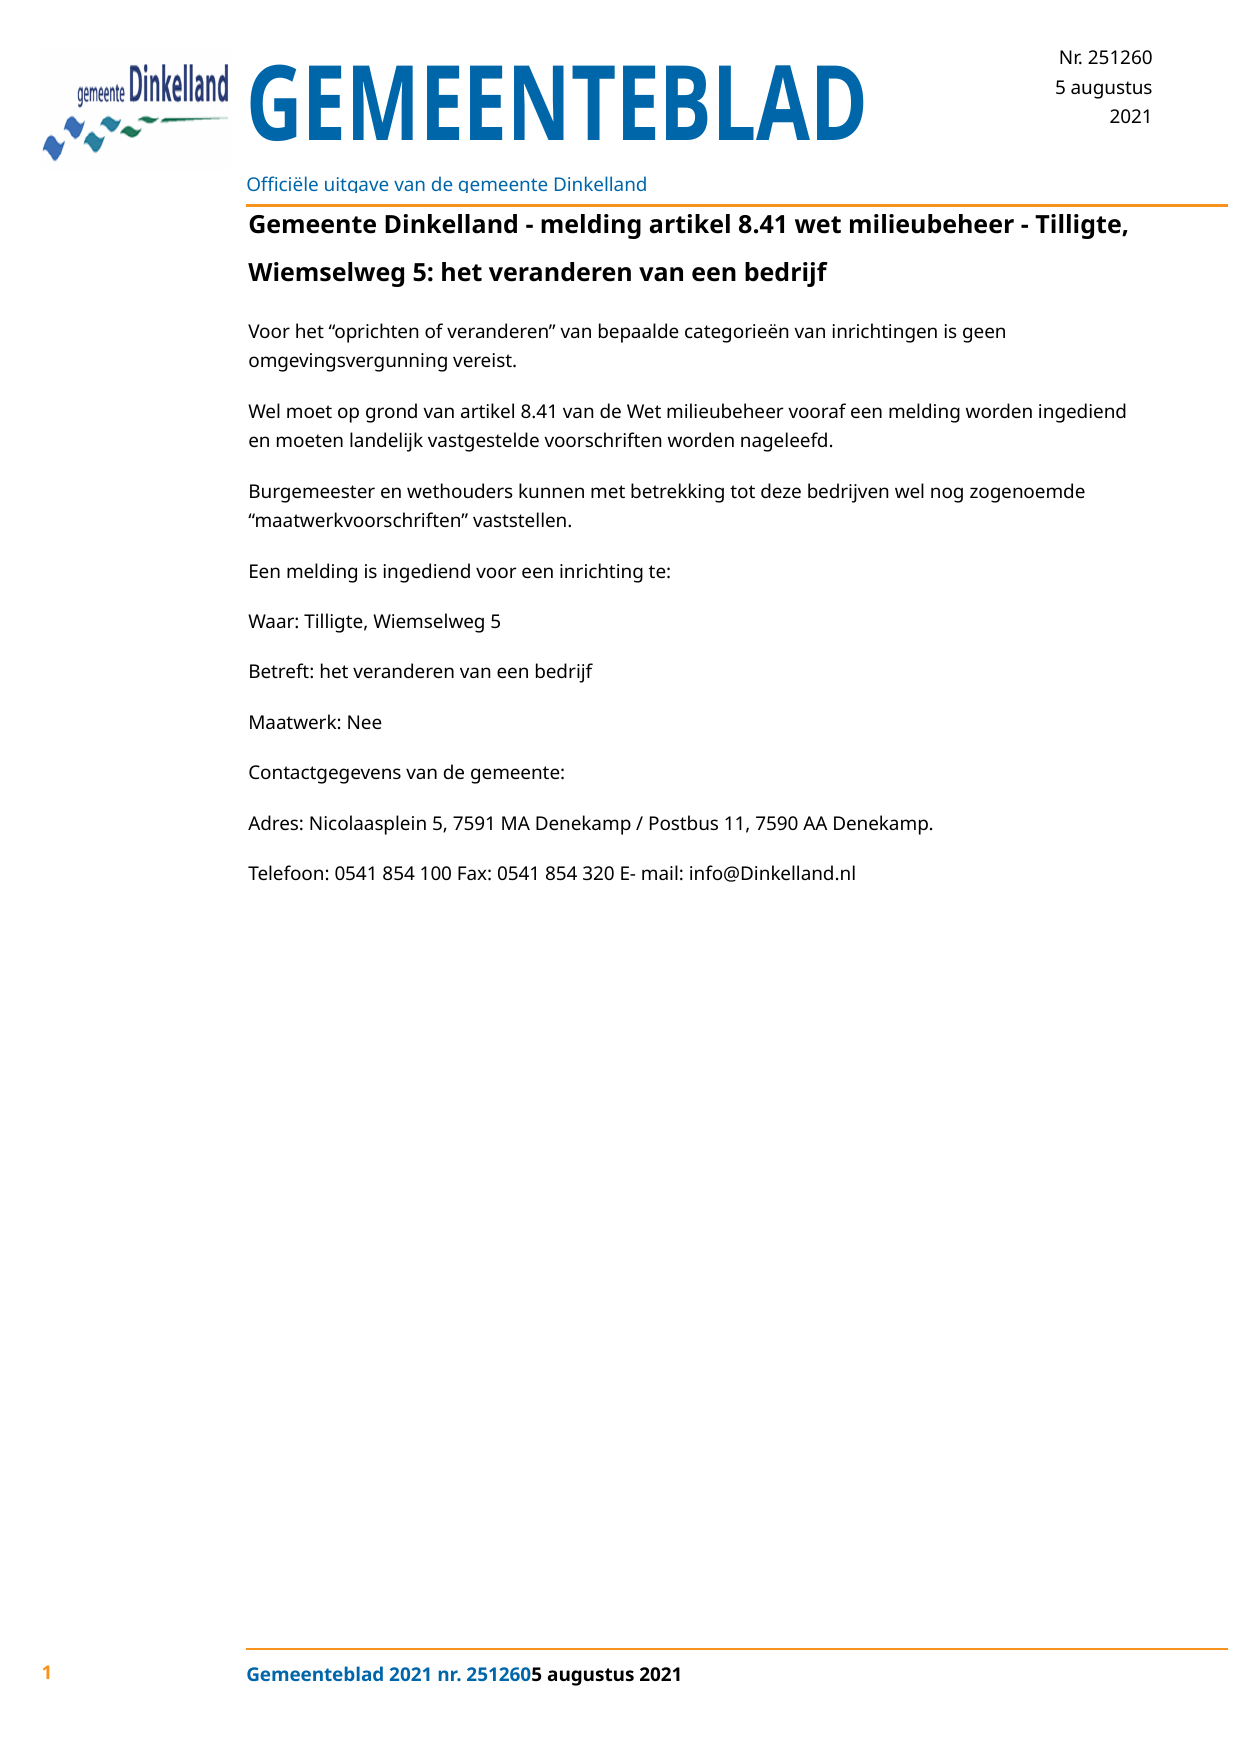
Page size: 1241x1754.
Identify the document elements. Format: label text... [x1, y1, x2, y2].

text Wel moet op grond van artikel 8.41 van de Wet milieubeheer vooraf een melding worden ingediend en moeten landelijk vastgestelde voorschriften worden nageleefd. [248, 398, 1152, 453]
text Maatwerk: Nee [248, 709, 1152, 735]
text Waar: Tilligte, Wiemselweg 5 [248, 608, 1152, 634]
text Betreft: het veranderen van een bedrijf [248, 659, 1152, 684]
text Telefoon: 0541 854 100 Fax: 0541 854 320 E- mail: info@Dinkelland.nl [248, 860, 1152, 886]
text Voor het “oprichten of veranderen” van bepaalde categorieën van inrichtingen is geen omgevingsvergunning vereist. [248, 318, 1152, 373]
text Burgemeester en wethouders kunnen met betrekking tot deze bedrijven wel nog zogenoemde “maatwerkvoorschriften” vaststellen. [248, 478, 1152, 533]
text Contactgegevens van de gemeente: [248, 759, 1152, 785]
text Gemeente Dinkelland - melding artikel 8.41 wet milieubeheer - Tilligte, Wiemselweg 5: het veranderen van een bedrijf [248, 207, 1152, 288]
text Een melding is ingediend voor een inrichting te: [248, 558, 1152, 584]
text Adres: Nicolaasplein 5, 7591 MA Denekamp / Postbus 11, 7590 AA Denekamp. [248, 810, 1152, 836]
picture [41, 47, 231, 172]
